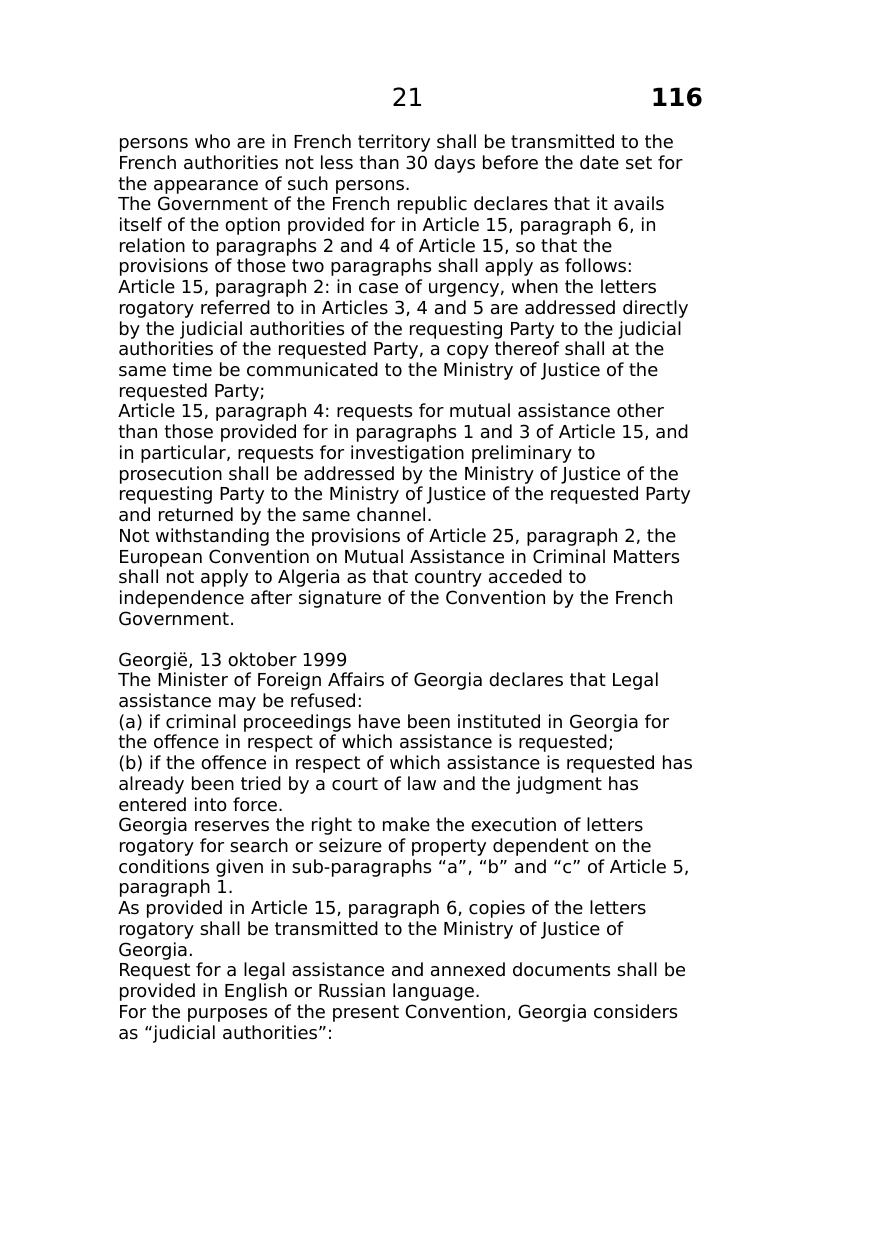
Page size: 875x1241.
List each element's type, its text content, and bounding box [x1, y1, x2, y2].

text Georgia reserves the right to make the execution of letters rogatory for search or seizure of property dependent on the conditions given in sub-paragraphs “a”, “b” and “c” of Article 5, paragraph 1. [118, 815, 703, 898]
text (a) if criminal proceedings have been instituted in Georgia for the offence in respect of which assistance is requested; [118, 712, 703, 753]
text Article 15, paragraph 2: in case of urgency, when the letters rogatory referred to in Articles 3, 4 and 5 are addressed directly by the judicial authorities of the requesting Party to the judicial authorities of the requested Party, a copy thereof shall at the same time be communicated to the Ministry of Justice of the requested Party; [118, 277, 703, 401]
text Not withstanding the provisions of Article 25, paragraph 2, the European Convention on Mutual Assistance in Criminal Matters shall not apply to Algeria as that country acceded to independence after signature of the Convention by the French Government. [118, 526, 703, 629]
text The Minister of Foreign Affairs of Georgia declares that Legal assistance may be refused: [118, 670, 703, 712]
text As provided in Article 15, paragraph 6, copies of the letters rogatory shall be transmitted to the Ministry of Justice of Georgia. [118, 898, 703, 960]
text For the purposes of the present Convention, Georgia considers as “judicial authorities”: [118, 1002, 703, 1043]
text persons who are in French territory shall be transmitted to the French authorities not less than 30 days before the date set for the appearance of such persons. [118, 132, 703, 194]
text Georgië, 13 oktober 1999 [118, 649, 703, 670]
text (b) if the offence in respect of which assistance is requested has already been tried by a court of law and the judgment has entered into force. [118, 753, 703, 815]
text The Government of the French republic declares that it avails itself of the option provided for in Article 15, paragraph 6, in relation to paragraphs 2 and 4 of Article 15, so that the provisions of those two paragraphs shall apply as follows: [118, 194, 703, 277]
text Request for a legal assistance and annexed documents shall be provided in English or Russian language. [118, 960, 703, 1002]
text Article 15, paragraph 4: requests for mutual assistance other than those provided for in paragraphs 1 and 3 of Article 15, and in particular, requests for investigation preliminary to prosecution shall be addressed by the Ministry of Justice of the requesting Party to the Ministry of Justice of the requested Party and returned by the same channel. [118, 401, 703, 526]
